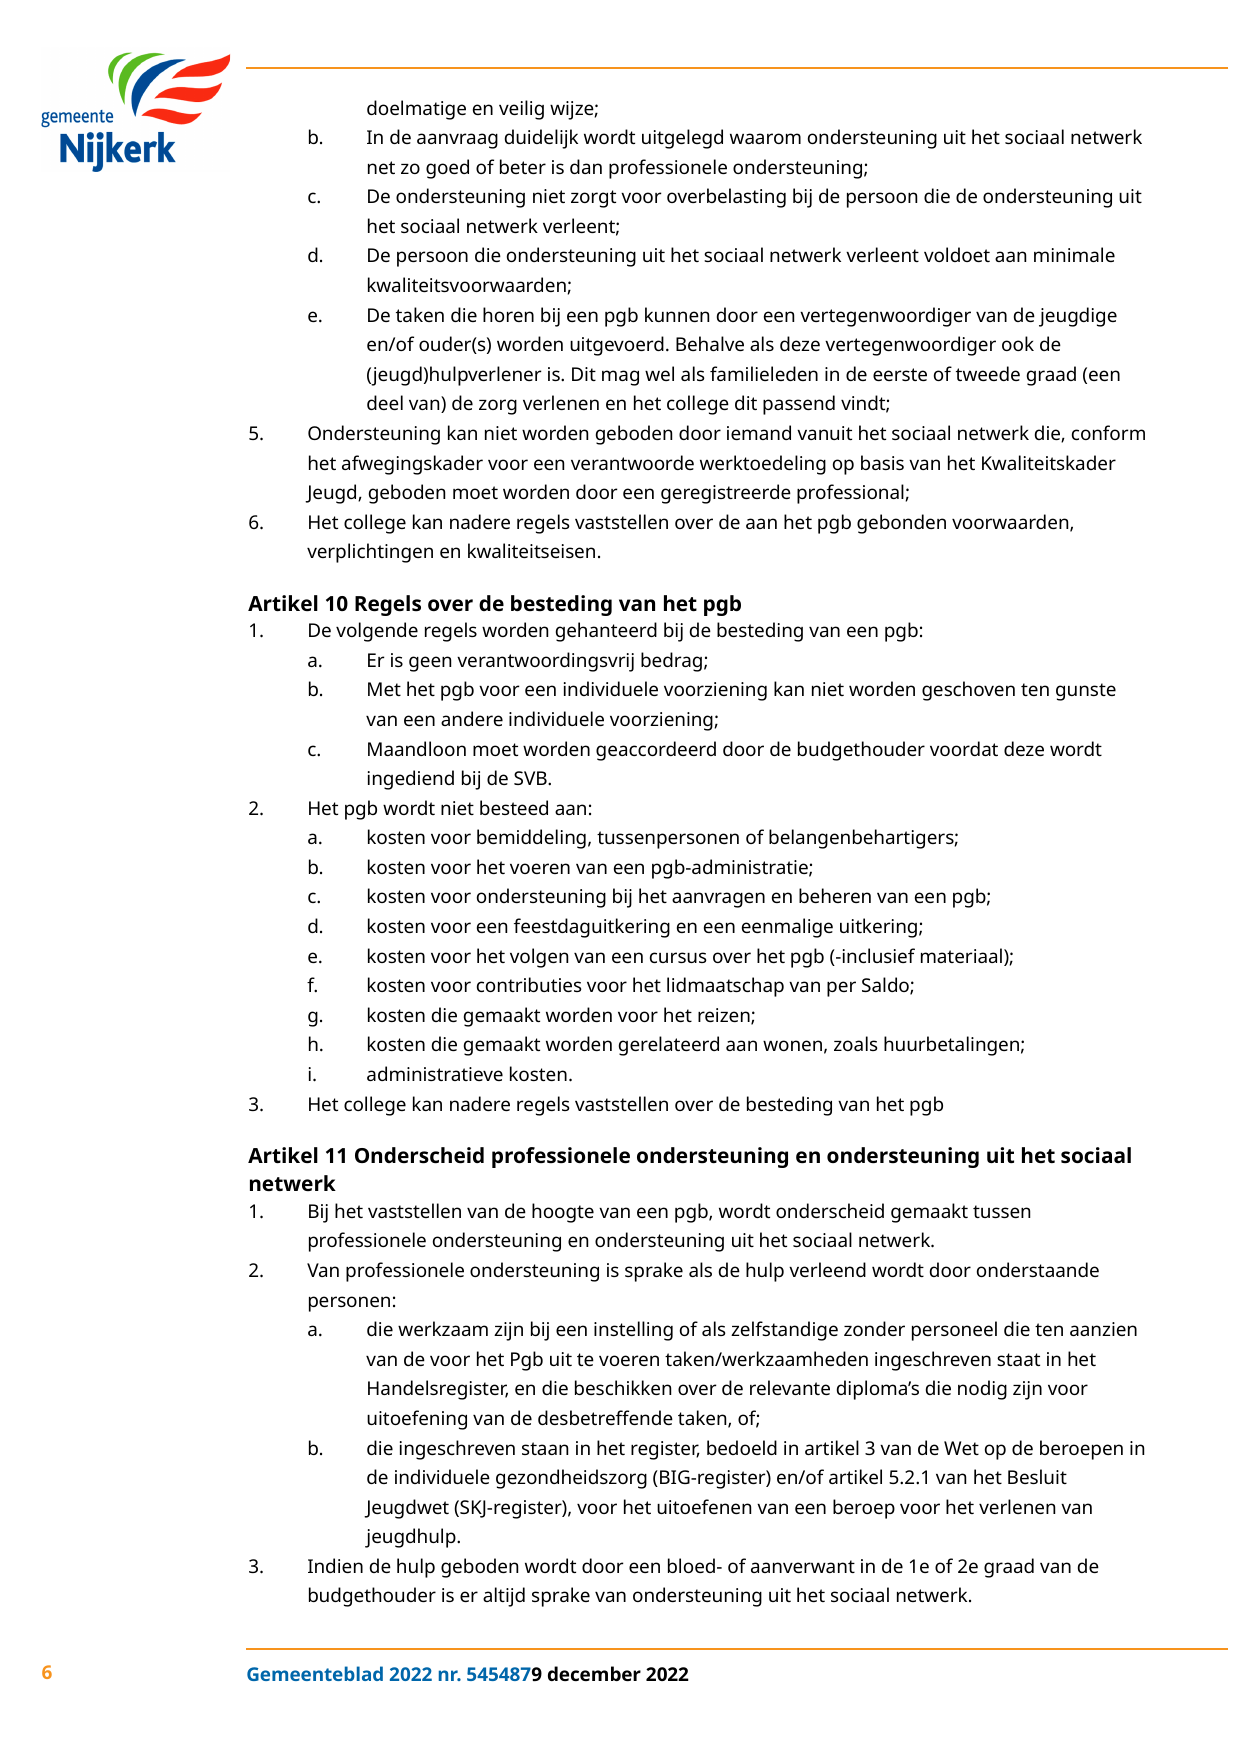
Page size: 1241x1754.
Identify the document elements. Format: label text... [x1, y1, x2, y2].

list Het pgb wordt niet besteed aan: [248, 795, 1152, 821]
list Ondersteuning kan niet worden geboden door iemand vanuit het sociaal netwerk die, conform het afwegingskader voor een verantwoorde werktoedeling op basis van het Kwaliteitskader Jeugd, geboden moet worden door een geregistreerde professional; [248, 420, 1152, 505]
list Maandloon moet worden geaccordeerd door de budgethouder voordat deze wordt ingediend bij de SVB. [307, 736, 1152, 791]
list kosten die gemaakt worden voor het reizen; [307, 1002, 1152, 1028]
list Met het pgb voor een individuele voorziening kan niet worden geschoven ten gunste van een andere individuele voorziening; [307, 677, 1152, 732]
list De persoon die ondersteuning uit het sociaal netwerk verleent voldoet aan minimale kwaliteitsvoorwaarden; [307, 243, 1152, 298]
list Van professionele ondersteuning is sprake als de hulp verleend wordt door onderstaande personen: [248, 1257, 1152, 1312]
list kosten voor het voeren van een pgb-administratie; [307, 854, 1152, 880]
list kosten die gemaakt worden gerelateerd aan wonen, zoals huurbetalingen; [307, 1032, 1152, 1057]
list kosten voor contributies voor het lidmaatschap van per Saldo; [307, 972, 1152, 998]
list kosten voor een feestdaguitkering en een eenmalige uitkering; [307, 913, 1152, 939]
list die werkzaam zijn bij een instelling of als zelfstandige zonder personeel die ten aanzien van de voor het Pgb uit te voeren taken/werkzaamheden ingeschreven staat in het Handelsregister, en die beschikken over de relevante diploma’s die nodig zijn voor uitoefening van de desbetreffende taken, of; [307, 1316, 1152, 1431]
list In de aanvraag duidelijk wordt uitgelegd waarom ondersteuning uit het sociaal netwerk net zo goed of beter is dan professionele ondersteuning; [307, 124, 1152, 180]
list doelmatige en veilig wijze; [307, 95, 1152, 121]
list Het college kan nadere regels vaststellen over de aan het pgb gebonden voorwaarden, verplichtingen en kwaliteitseisen. [248, 509, 1152, 564]
list Bij het vaststellen van de hoogte van een pgb, wordt onderscheid gemaakt tussen professionele ondersteuning en ondersteuning uit het sociaal netwerk. [248, 1198, 1152, 1253]
list kosten voor ondersteuning bij het aanvragen en beheren van een pgb; [307, 884, 1152, 909]
list die ingeschreven staan in het register, bedoeld in artikel 3 van de Wet op de beroepen in de individuele gezondheidszorg (BIG-register) en/of artikel 5.2.1 van het Besluit Jeugdwet (SKJ-register), voor het uitoefenen van een beroep voor het verlenen van jeugdhulp. [307, 1435, 1152, 1549]
list Het college kan nadere regels vaststellen over de besteding van het pgb [248, 1091, 1152, 1116]
picture [41, 47, 231, 172]
list administratieve kosten. [307, 1061, 1152, 1087]
list De taken die horen bij een pgb kunnen door een vertegenwoordiger van de jeugdige en/of ouder(s) worden uitgevoerd. Behalve als deze vertegenwoordiger ook de (jeugd)hulpverlener is. Dit mag wel als familieleden in de eerste of tweede graad (een deel van) de zorg verlenen en het college dit passend vindt; [307, 302, 1152, 416]
list De ondersteuning niet zorgt voor overbelasting bij de persoon die de ondersteuning uit het sociaal netwerk verleent; [307, 183, 1152, 239]
list Indien de hulp geboden wordt door een bloed- of aanverwant in de 1e of 2e graad van de budgethouder is er altijd sprake van ondersteuning uit het sociaal netwerk. [248, 1553, 1152, 1608]
list kosten voor bemiddeling, tussenpersonen of belangenbehartigers; [307, 824, 1152, 850]
text Artikel 11 Onderscheid professionele ondersteuning en ondersteuning uit het sociaal netwerk [248, 1141, 1152, 1198]
list kosten voor het volgen van een cursus over het pgb (-inclusief materiaal); [307, 943, 1152, 968]
text Artikel 10 Regels over de besteding van het pgb [248, 589, 1152, 617]
list De volgende regels worden gehanteerd bij de besteding van een pgb: [248, 617, 1152, 643]
list Er is geen verantwoordingsvrij bedrag; [307, 647, 1152, 673]
